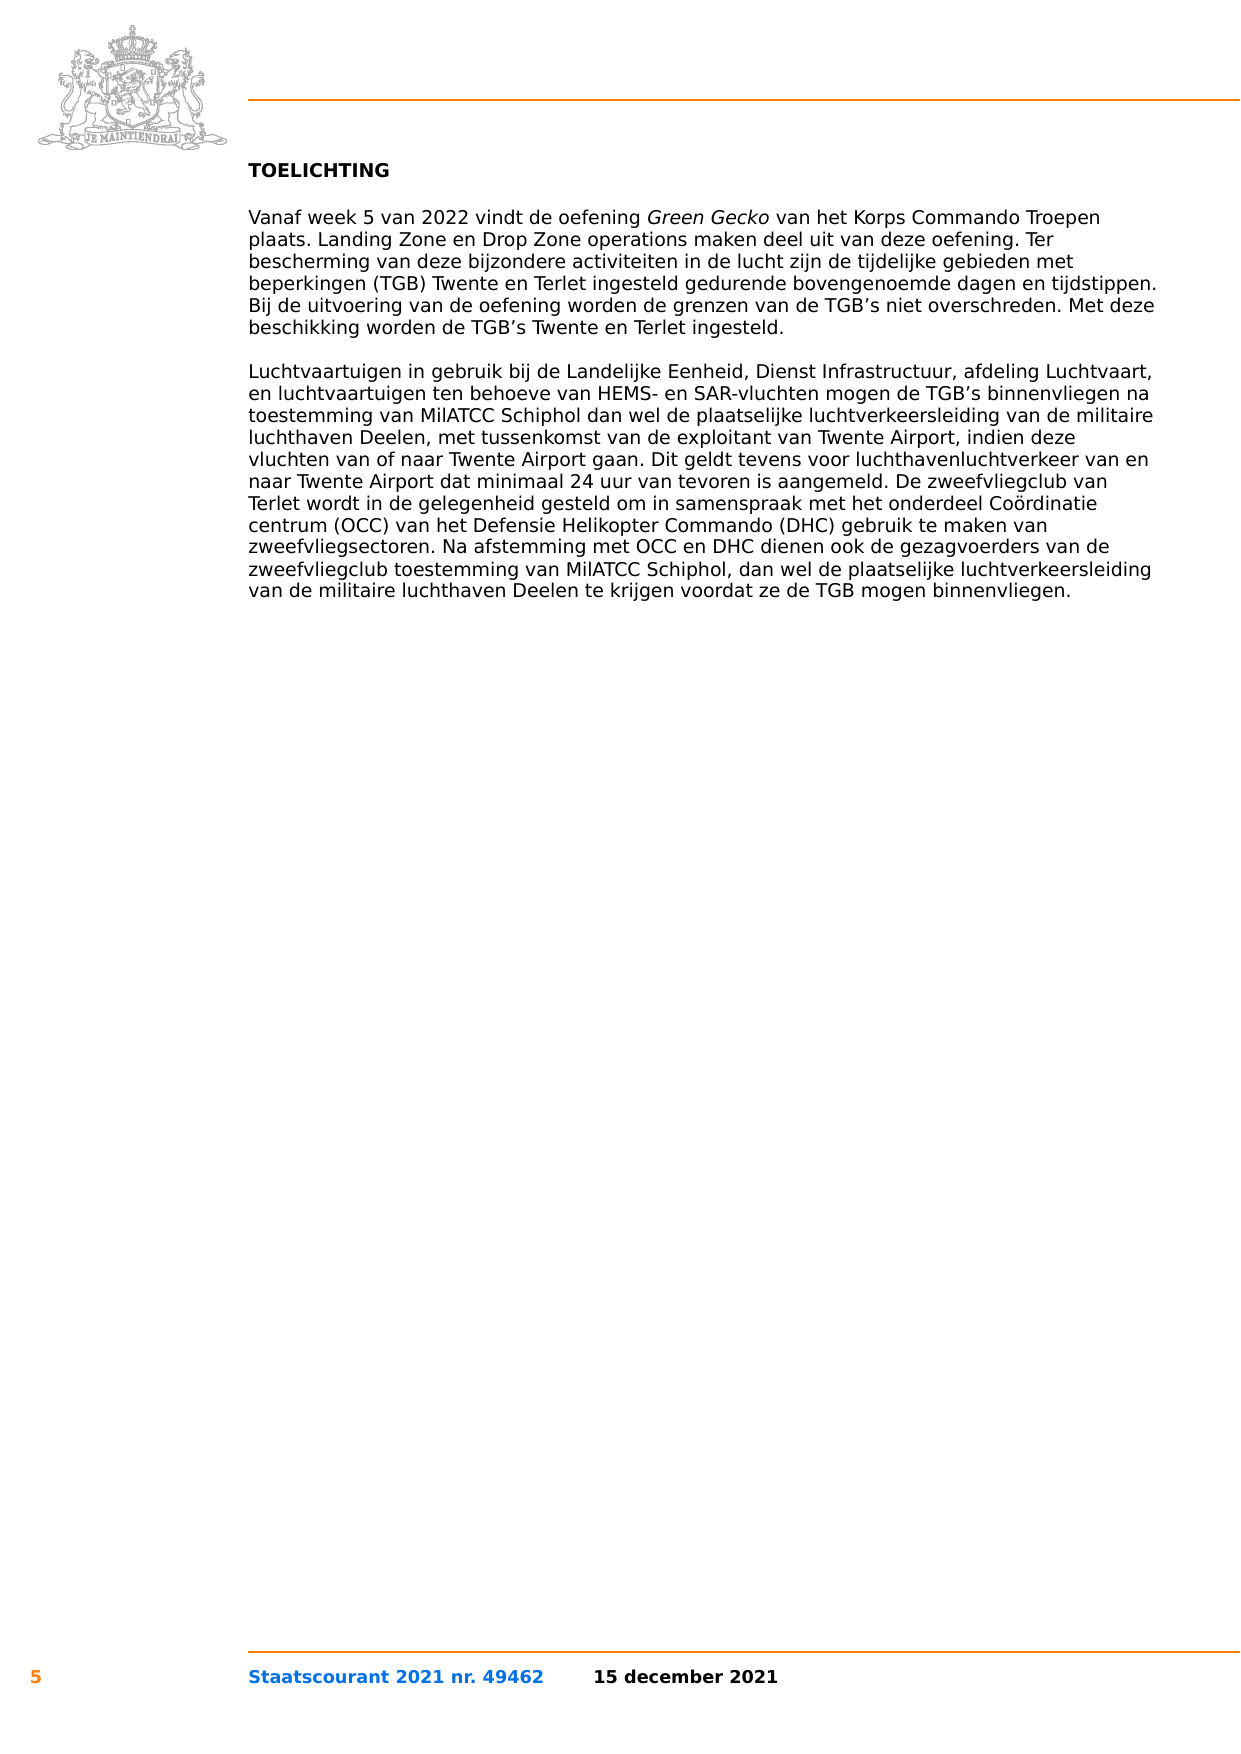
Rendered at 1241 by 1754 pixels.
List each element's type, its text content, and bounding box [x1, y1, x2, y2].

text Vanaf week 5 van 2022 vindt de oefening Green Gecko van het Korps Commando Troepen plaats. Landing Zone en Drop Zone operations maken deel uit van deze oefening. Ter bescherming van deze bijzondere activiteiten in de lucht zijn de tijdelijke gebieden met beperkingen (TGB) Twente en Terlet ingesteld gedurende bovengenoemde dagen en tijdstippen. Bij de uitvoering van de oefening worden de grenzen van de TGB’s niet overschreden. Met deze beschikking worden de TGB’s Twente en Terlet ingesteld. [248, 207, 1163, 339]
text Luchtvaartuigen in gebruik bij de Landelijke Eenheid, Dienst Infrastructuur, afdeling Luchtvaart, en luchtvaartuigen ten behoeve van HEMS- en SAR-vluchten mogen de TGB’s binnenvliegen na toestemming van MilATCC Schiphol dan wel de plaatselijke luchtverkeersleiding van de militaire luchthaven Deelen, met tussenkomst van de exploitant van Twente Airport, indien deze vluchten van of naar Twente Airport gaan. Dit geldt tevens voor luchthavenluchtverkeer van en naar Twente Airport dat minimaal 24 uur van tevoren is aangemeld. De zweefvliegclub van Terlet wordt in de gelegenheid gesteld om in samenspraak met het onderdeel Coördinatie centrum (OCC) van het Defensie Helikopter Commando (DHC) gebruik te maken van zweefvliegsectoren. Na afstemming met OCC en DHC dienen ook de gezagvoerders van de zweefvliegclub toestemming van MilATCC Schiphol, dan wel de plaatselijke luchtverkeersleiding van de militaire luchthaven Deelen te krijgen voordat ze de TGB mogen binnenvliegen. [248, 361, 1163, 602]
picture [38, 25, 227, 150]
subtitle TOELICHTING [248, 160, 1163, 182]
